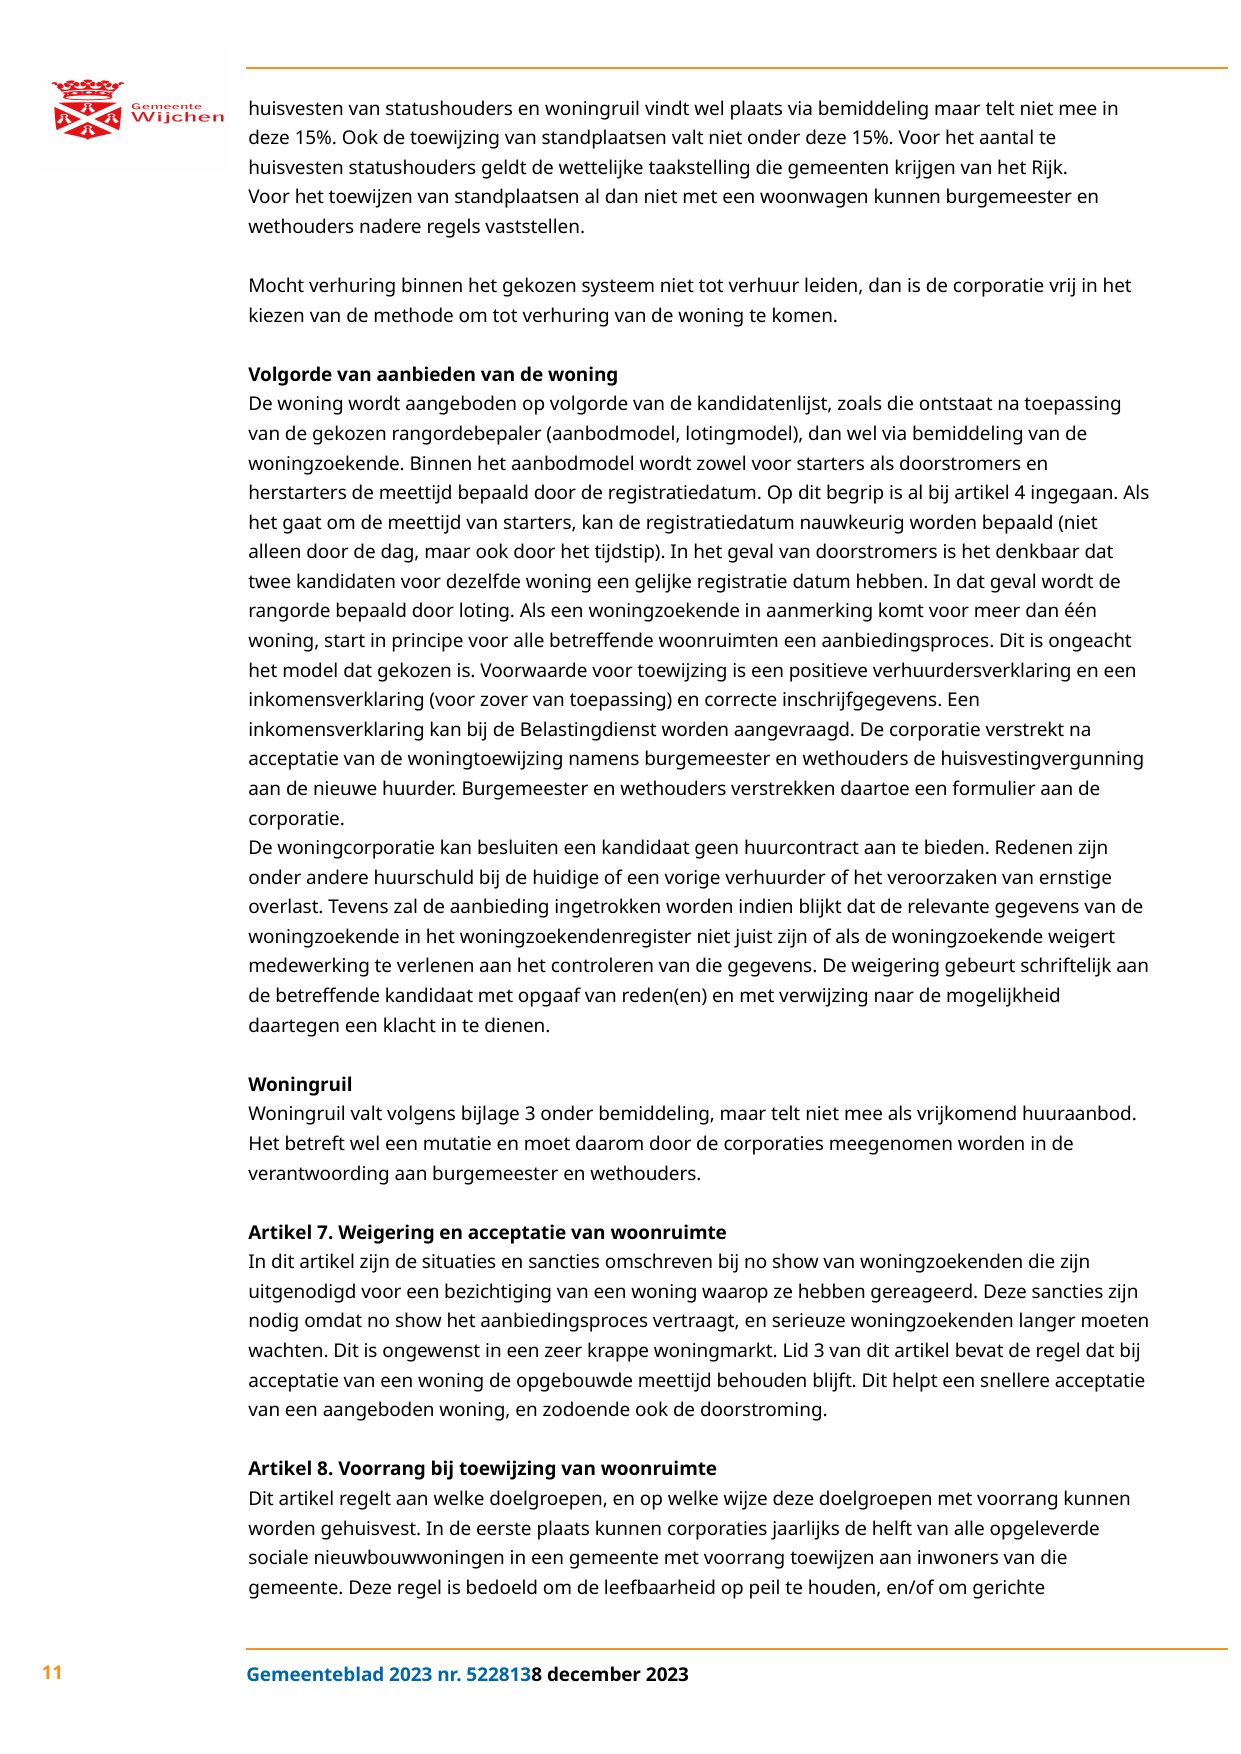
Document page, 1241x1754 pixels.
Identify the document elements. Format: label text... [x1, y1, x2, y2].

text Mocht verhuring binnen het gekozen systeem niet tot verhuur leiden, dan is de corporatie vrij in het kiezen van de methode om tot verhuring van de woning te komen. [248, 272, 1152, 328]
picture [41, 47, 231, 172]
text Dit artikel regelt aan welke doelgroepen, en op welke wijze deze doelgroepen met voorrang kunnen worden gehuisvest. In de eerste plaats kunnen corporaties jaarlijks de helft van alle opgeleverde sociale nieuwbouwwoningen in een gemeente met voorrang toewijzen aan inwoners van die gemeente. Deze regel is bedoeld om de leefbaarheid op peil te houden, en/of om gerichte [248, 1485, 1152, 1600]
text Voor het toewijzen van standplaatsen al dan niet met een woonwagen kunnen burgemeester en wethouders nadere regels vaststellen. [248, 183, 1152, 239]
text Volgorde van aanbieden van de woning [248, 361, 1152, 387]
text Woningruil [248, 1071, 1152, 1097]
text De woningcorporatie kan besluiten een kandidaat geen huurcontract aan te bieden. Redenen zijn onder andere huurschuld bij de huidige of een vorige verhuurder of het veroorzaken van ernstige overlast. Tevens zal de aanbieding ingetrokken worden indien blijkt dat de relevante gegevens van de woningzoekende in het woningzoekendenregister niet juist zijn of als de woningzoekende weigert medewerking te verlenen aan het controleren van die gegevens. De weigering gebeurt schriftelijk aan de betreffende kandidaat met opgaaf van reden(en) en met verwijzing naar de mogelijkheid daartegen een klacht in te dienen. [248, 834, 1152, 1038]
text Woningruil valt volgens bijlage 3 onder bemiddeling, maar telt niet mee als vrijkomend huuraanbod. Het betreft wel een mutatie en moet daarom door de corporaties meegenomen worden in de verantwoording aan burgemeester en wethouders. [248, 1101, 1152, 1186]
text Artikel 7. Weigering en acceptatie van woonruimte [248, 1219, 1152, 1245]
text In dit artikel zijn de situaties en sancties omschreven bij no show van woningzoekenden die zijn uitgenodigd voor een bezichtiging van een woning waarop ze hebben gereageerd. Deze sancties zijn nodig omdat no show het aanbiedingsproces vertraagt, en serieuze woningzoekenden langer moeten wachten. Dit is ongewenst in een zeer krappe woningmarkt. Lid 3 van dit artikel bevat de regel dat bij acceptatie van een woning de opgebouwde meettijd behouden blijft. Dit helpt een snellere acceptatie van een aangeboden woning, en zodoende ook de doorstroming. [248, 1248, 1152, 1422]
text Artikel 8. Voorrang bij toewijzing van woonruimte [248, 1456, 1152, 1481]
text huisvesten van statushouders en woningruil vindt wel plaats via bemiddeling maar telt niet mee in deze 15%. Ook de toewijzing van standplaatsen valt niet onder deze 15%. Voor het aantal te huisvesten statushouders geldt de wettelijke taakstelling die gemeenten krijgen van het Rijk. [248, 95, 1152, 180]
text De woning wordt aangeboden op volgorde van de kandidatenlijst, zoals die ontstaat na toepassing van de gekozen rangordebepaler (aanbodmodel, lotingmodel), dan wel via bemiddeling van de woningzoekende. Binnen het aanbodmodel wordt zowel voor starters als doorstromers en herstarters de meettijd bepaald door de registratiedatum. Op dit begrip is al bij artikel 4 ingegaan. Als het gaat om de meettijd van starters, kan de registratiedatum nauwkeurig worden bepaald (niet alleen door de dag, maar ook door het tijdstip). In het geval van doorstromers is het denkbaar dat twee kandidaten voor dezelfde woning een gelijke registratie datum hebben. In dat geval wordt de rangorde bepaald door loting. Als een woningzoekende in aanmerking komt voor meer dan één woning, start in principe voor alle betreffende woonruimten een aanbiedingsproces. Dit is ongeacht het model dat gekozen is. Voorwaarde voor toewijzing is een positieve verhuurdersverklaring en een inkomensverklaring (voor zover van toepassing) en correcte inschrijfgegevens. Een inkomensverklaring kan bij de Belastingdienst worden aangevraagd. De corporatie verstrekt na acceptatie van de woningtoewijzing namens burgemeester en wethouders de huisvestingvergunning aan de nieuwe huurder. Burgemeester en wethouders verstrekken daartoe een formulier aan de corporatie. [248, 391, 1152, 831]
